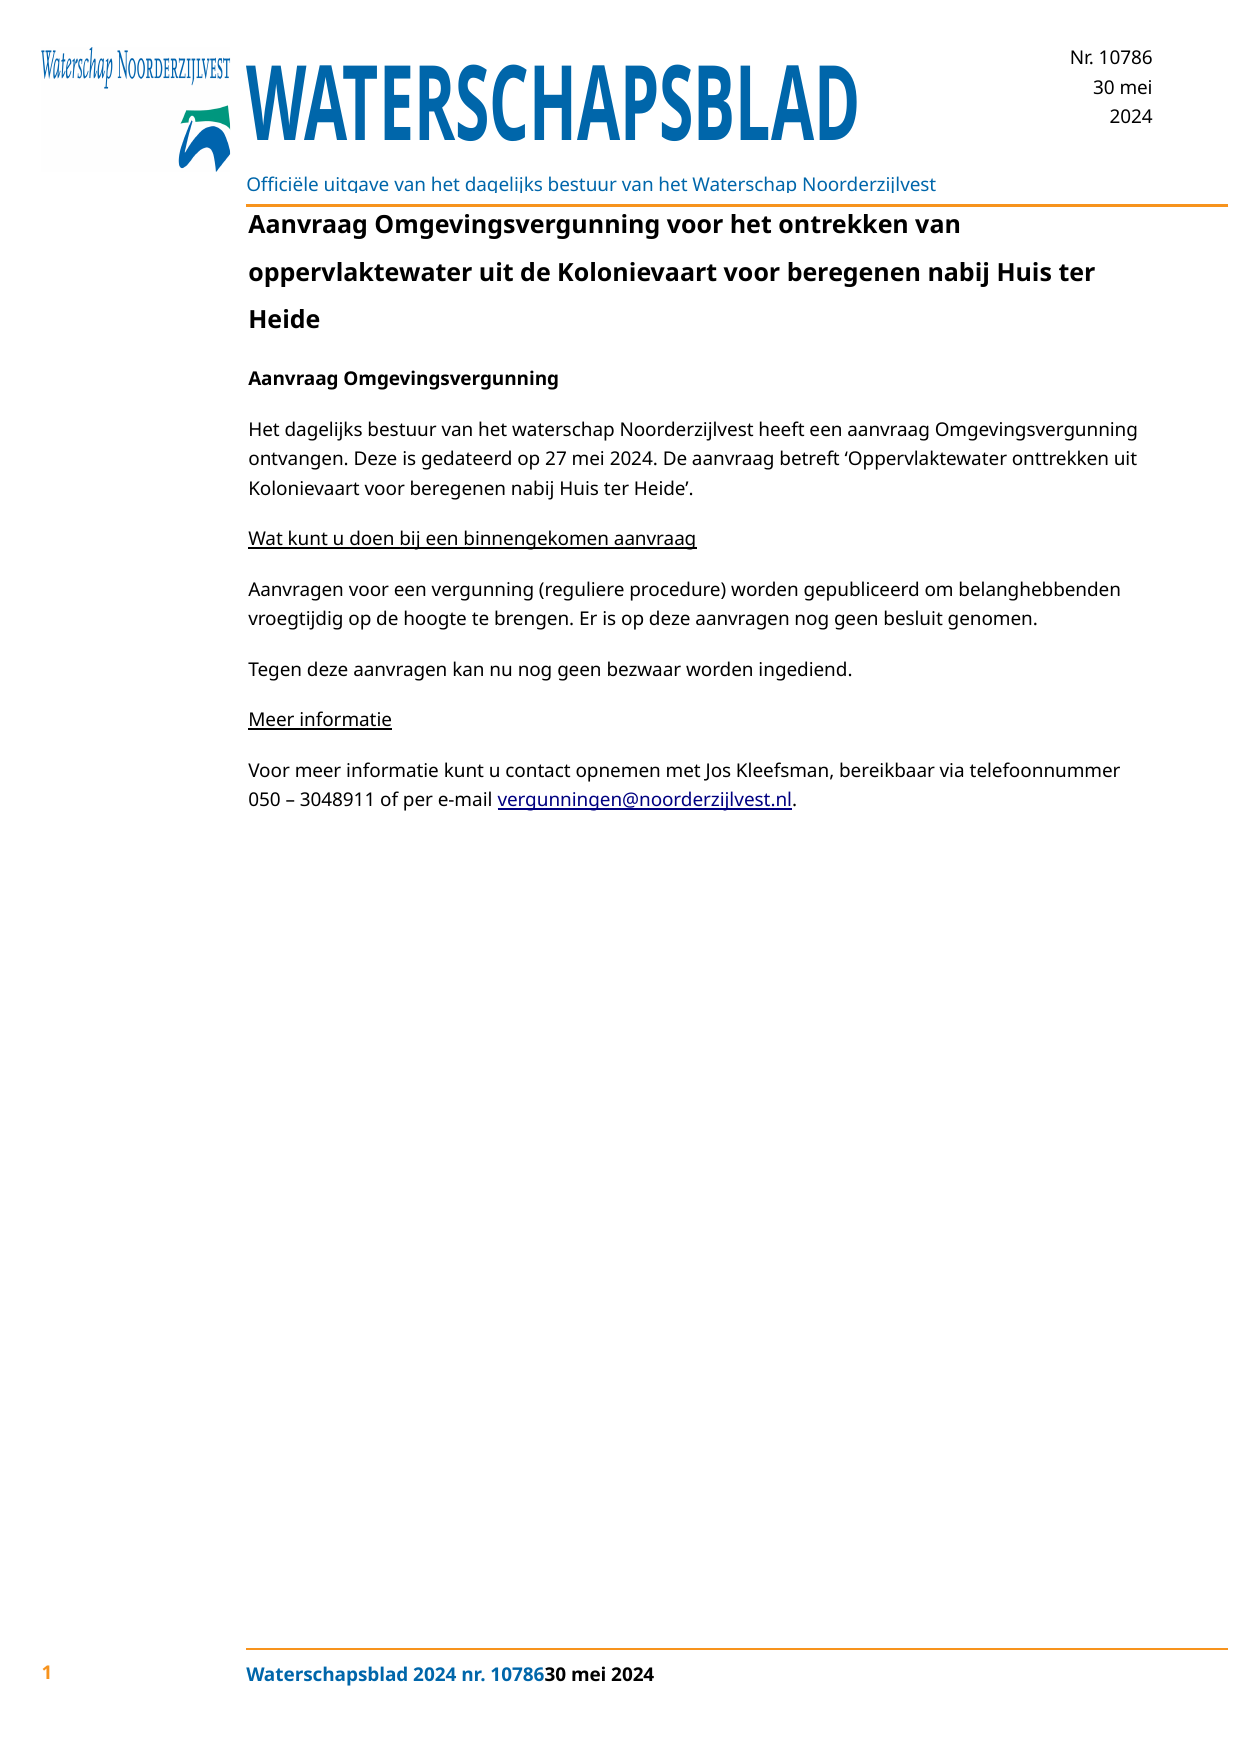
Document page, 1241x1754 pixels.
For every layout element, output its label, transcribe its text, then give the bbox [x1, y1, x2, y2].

text Voor meer informatie kunt u contact opnemen met Jos Kleefsman, bereikbaar via telefoonnummer 050 – 3048911 of per e-mail vergunningen@noorderzijlvest.nl. [248, 757, 1152, 812]
text Aanvraag Omgevingsvergunning voor het ontrekken van oppervlaktewater uit de Kolonievaart voor beregenen nabij Huis ter Heide [248, 207, 1152, 336]
text Aanvraag Omgevingsvergunning [248, 366, 1152, 391]
text Wat kunt u doen bij een binnengekomen aanvraag [248, 526, 1152, 551]
picture [41, 47, 231, 172]
text Het dagelijks bestuur van het waterschap Noorderzijlvest heeft een aanvraag Omgevingsvergunning ontvangen. Deze is gedateerd op 27 mei 2024. De aanvraag betreft ‘Oppervlaktewater onttrekken uit Kolonievaart voor beregenen nabij Huis ter Heide’. [248, 416, 1152, 501]
text Tegen deze aanvragen kan nu nog geen bezwaar worden ingediend. [248, 656, 1152, 682]
text Aanvragen voor een vergunning (reguliere procedure) worden gepubliceerd om belanghebbenden vroegtijdig op de hoogte te brengen. Er is op deze aanvragen nog geen besluit genomen. [248, 576, 1152, 631]
text Meer informatie [248, 706, 1152, 732]
